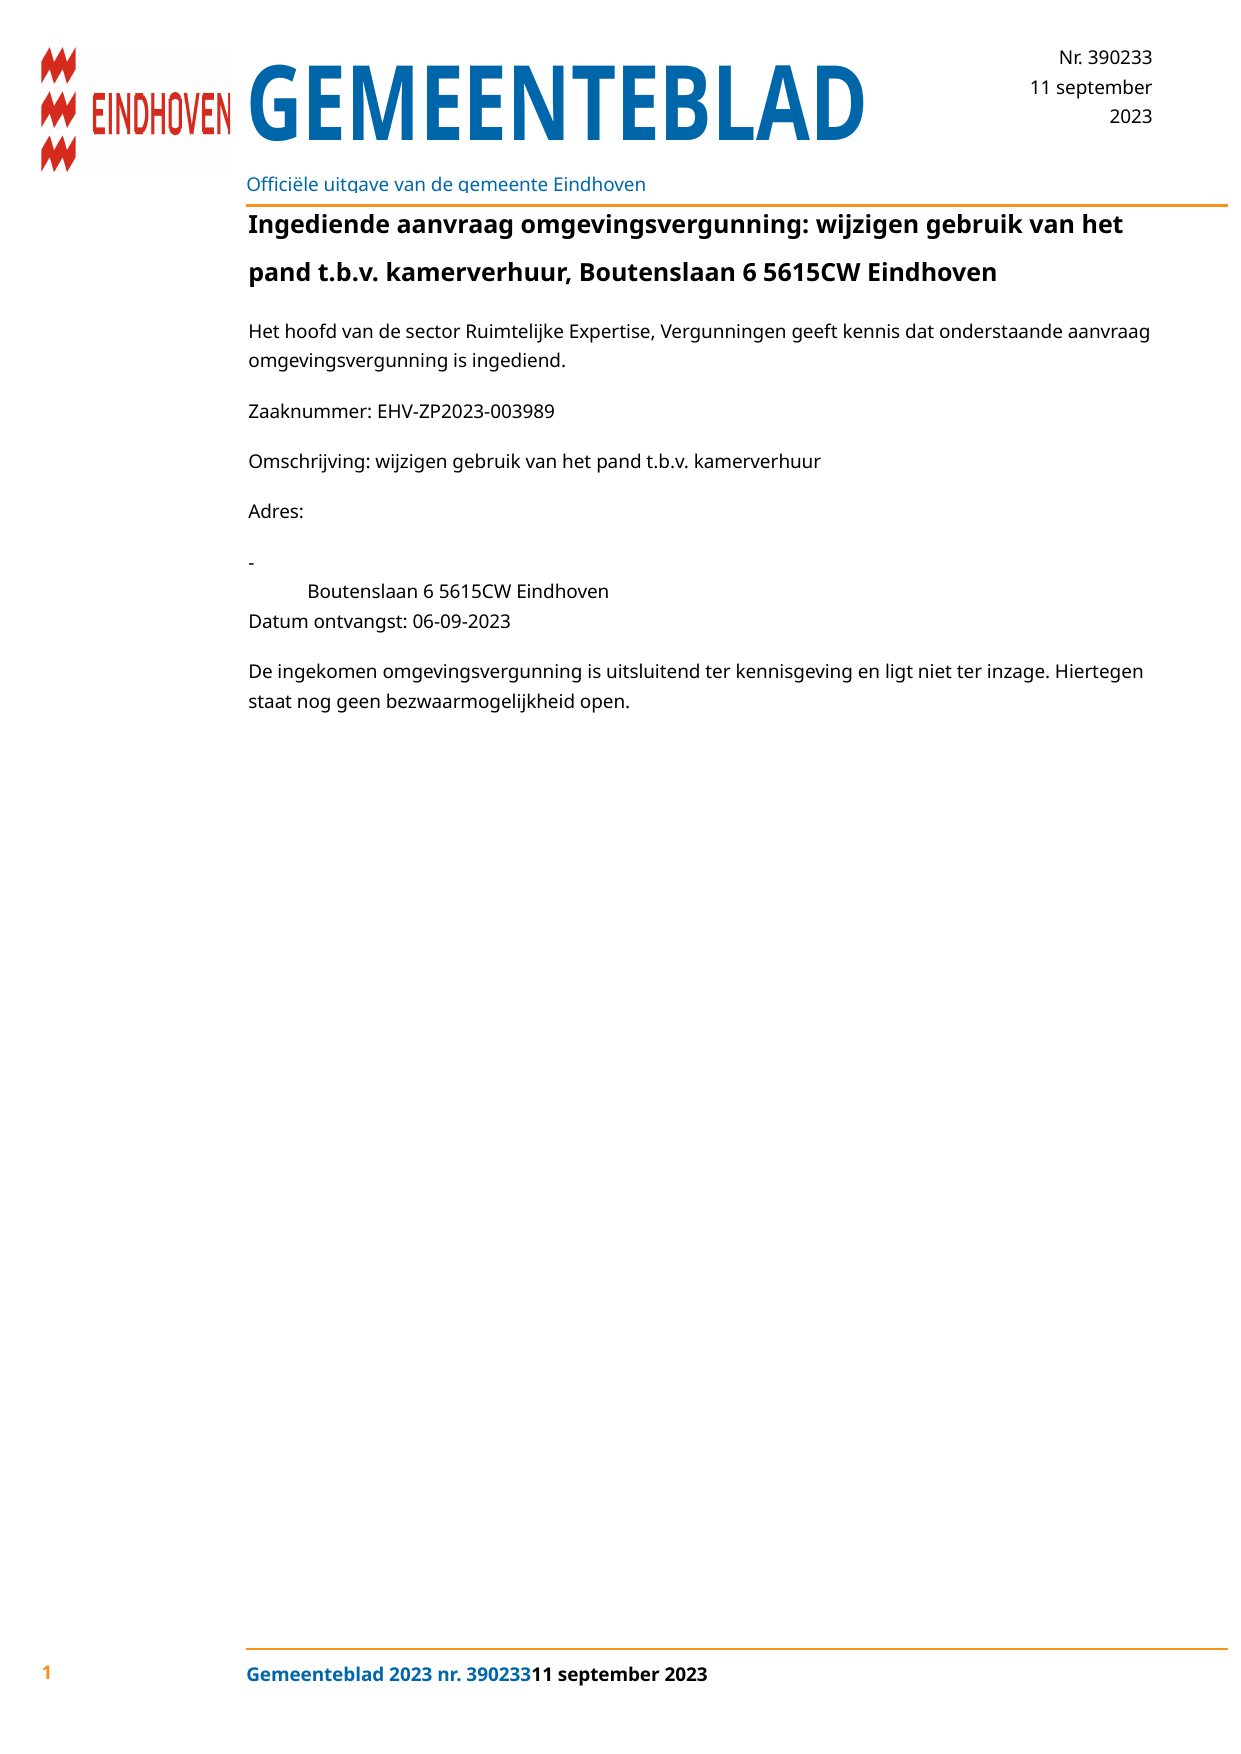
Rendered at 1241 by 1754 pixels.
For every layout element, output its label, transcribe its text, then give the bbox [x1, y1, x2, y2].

text Omschrijving: wijzigen gebruik van het pand t.b.v. kamerverhuur [248, 448, 1152, 474]
text Datum ontvangst: 06-09-2023 [248, 608, 1152, 634]
text Adres: [248, 499, 1152, 524]
text Zaaknummer: EHV-ZP2023-003989 [248, 398, 1152, 424]
list Boutenslaan 6 5615CW Eindhoven [248, 579, 1152, 604]
text De ingekomen omgevingsvergunning is uitsluitend ter kennisgeving en ligt niet ter inzage. Hiertegen staat nog geen bezwaarmogelijkheid open. [248, 659, 1152, 714]
text Ingediende aanvraag omgevingsvergunning: wijzigen gebruik van het pand t.b.v. kamerverhuur, Boutenslaan 6 5615CW Eindhoven [248, 207, 1152, 288]
text Het hoofd van de sector Ruimtelijke Expertise, Vergunningen geeft kennis dat onderstaande aanvraag omgevingsvergunning is ingediend. [248, 318, 1152, 373]
picture [41, 47, 231, 172]
